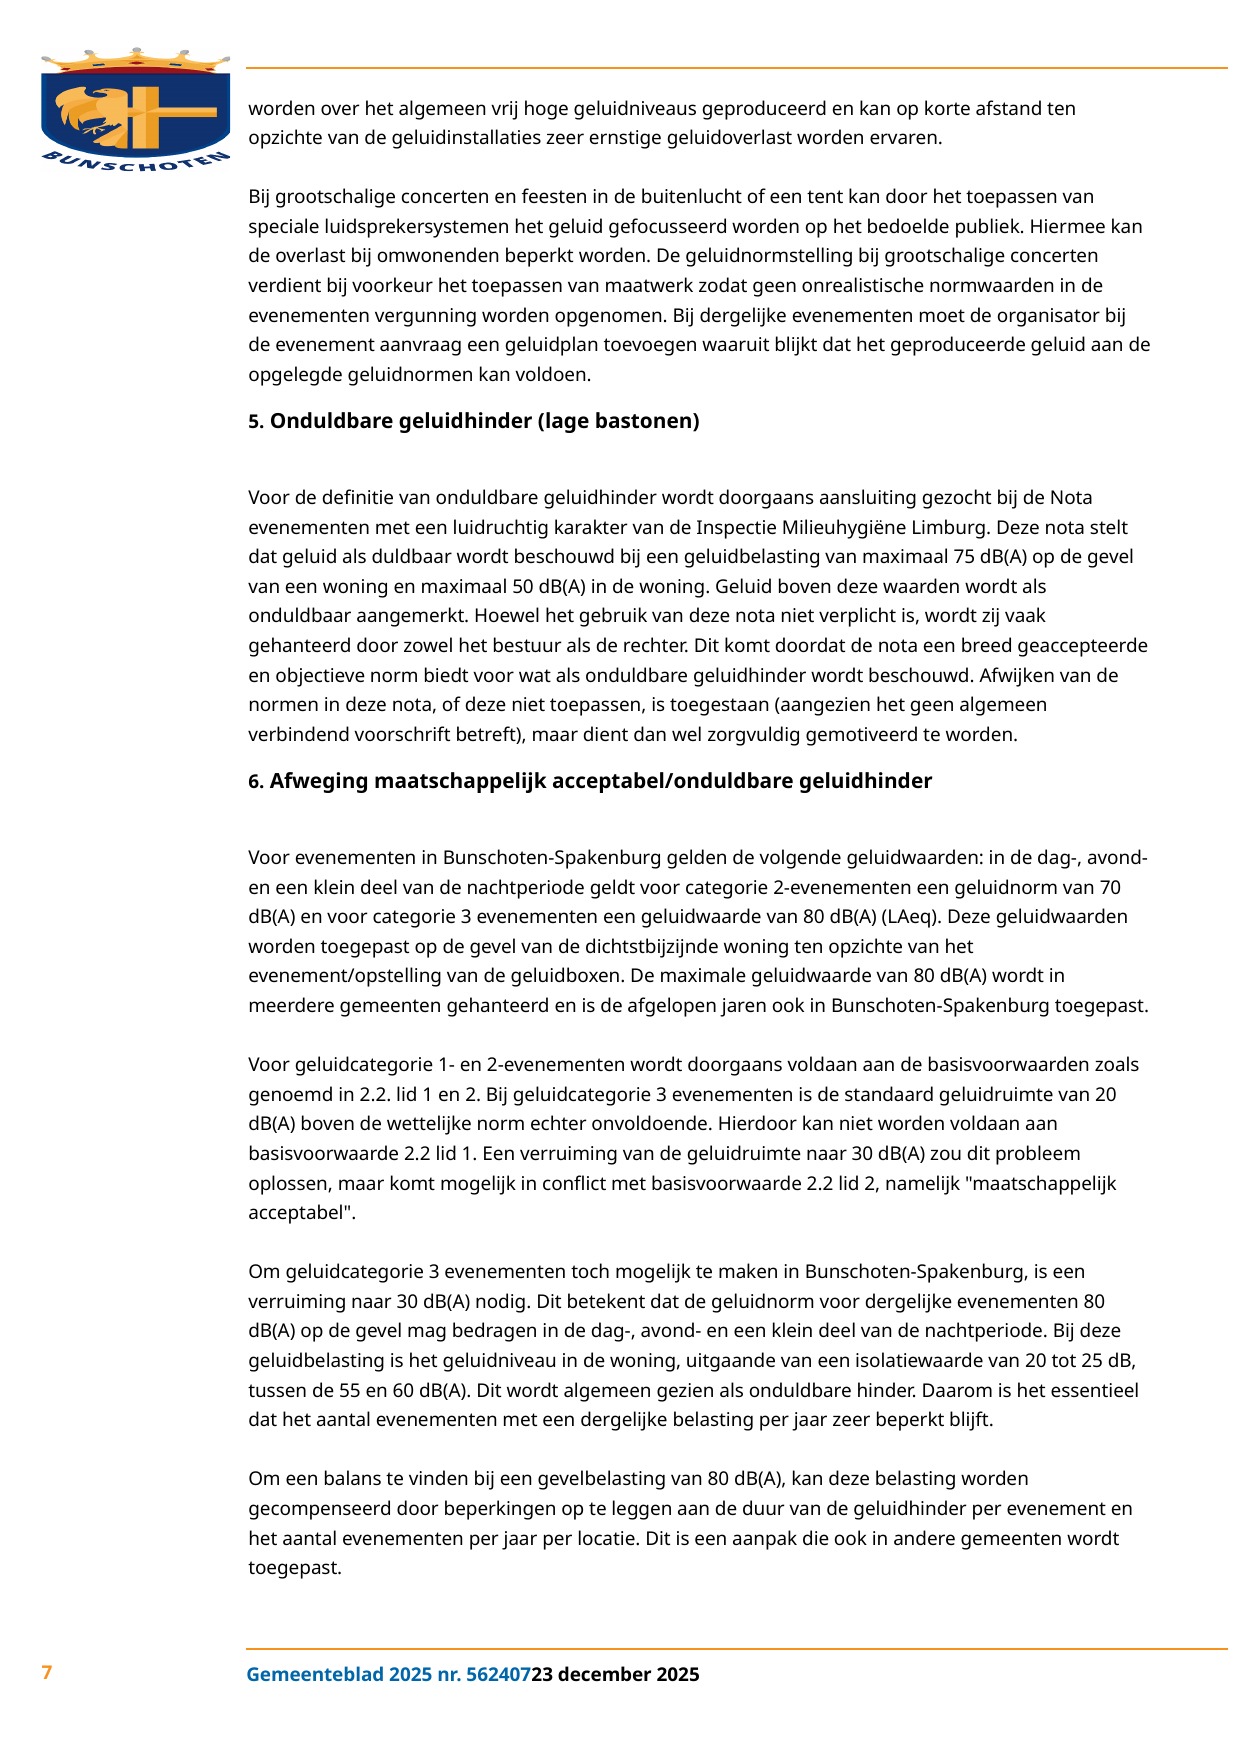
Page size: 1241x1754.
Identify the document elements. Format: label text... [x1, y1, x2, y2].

text 6. Afweging maatschappelijk acceptabel/onduldbare geluidhinder [248, 767, 1152, 795]
text Voor de definitie van onduldbare geluidhinder wordt doorgaans aansluiting gezocht bij de Nota evenementen met een luidruchtig karakter van de Inspectie Milieuhygiëne Limburg. Deze nota stelt dat geluid als duldbaar wordt beschouwd bij een geluidbelasting van maximaal 75 dB(A) op de gevel van een woning en maximaal 50 dB(A) in de woning. Geluid boven deze waarden wordt als onduldbaar aangemerkt. Hoewel het gebruik van deze nota niet verplicht is, wordt zij vaak gehanteerd door zowel het bestuur als de rechter. Dit komt doordat de nota een breed geaccepteerde en objectieve norm biedt voor wat als onduldbare geluidhinder wordt beschouwd. Afwijken van de normen in deze nota, of deze niet toepassen, is toegestaan (aangezien het geen algemeen verbindend voorschrift betreft), maar dient dan wel zorgvuldig gemotiveerd te worden. [248, 484, 1152, 747]
text Om geluidcategorie 3 evenementen toch mogelijk te maken in Bunschoten-Spakenburg, is een verruiming naar 30 dB(A) nodig. Dit betekent dat de geluidnorm voor dergelijke evenementen 80 dB(A) op de gevel mag bedragen in de dag-, avond- en een klein deel van de nachtperiode. Bij deze geluidbelasting is het geluidniveau in de woning, uitgaande van een isolatiewaarde van 20 tot 25 dB, tussen de 55 en 60 dB(A). Dit wordt algemeen gezien als onduldbare hinder. Daarom is het essentieel dat het aantal evenementen met een dergelijke belasting per jaar zeer beperkt blijft. [248, 1258, 1152, 1432]
text Om een balans te vinden bij een gevelbelasting van 80 dB(A), kan deze belasting worden gecompenseerd door beperkingen op te leggen aan de duur van de geluidhinder per evenement en het aantal evenementen per jaar per locatie. Dit is een aanpak die ook in andere gemeenten wordt toegepast. [248, 1466, 1152, 1580]
picture [41, 47, 231, 172]
text Bij grootschalige concerten en feesten in de buitenlucht of een tent kan door het toepassen van speciale luidsprekersystemen het geluid gefocusseerd worden op het bedoelde publiek. Hiermee kan de overlast bij omwonenden beperkt worden. De geluidnormstelling bij grootschalige concerten verdient bij voorkeur het toepassen van maatwerk zodat geen onrealistische normwaarden in de evenementen vergunning worden opgenomen. Bij dergelijke evenementen moet de organisator bij de evenement aanvraag een geluidplan toevoegen waaruit blijkt dat het geproduceerde geluid aan de opgelegde geluidnormen kan voldoen. [248, 183, 1152, 387]
text 5. Onduldbare geluidhinder (lage bastonen) [248, 407, 1152, 435]
text worden over het algemeen vrij hoge geluidniveaus geproduceerd en kan op korte afstand ten opzichte van de geluidinstallaties zeer ernstige geluidoverlast worden ervaren. [248, 95, 1152, 150]
text Voor geluidcategorie 1- en 2-evenementen wordt doorgaans voldaan aan de basisvoorwaarden zoals genoemd in 2.2. lid 1 en 2. Bij geluidcategorie 3 evenementen is de standaard geluidruimte van 20 dB(A) boven de wettelijke norm echter onvoldoende. Hierdoor kan niet worden voldaan aan basisvoorwaarde 2.2 lid 1. Een verruiming van de geluidruimte naar 30 dB(A) zou dit probleem oplossen, maar komt mogelijk in conflict met basisvoorwaarde 2.2 lid 2, namelijk "maatschappelijk acceptabel". [248, 1051, 1152, 1225]
text Voor evenementen in Bunschoten-Spakenburg gelden de volgende geluidwaarden: in de dag-, avond- en een klein deel van de nachtperiode geldt voor categorie 2-evenementen een geluidnorm van 70 dB(A) en voor categorie 3 evenementen een geluidwaarde van 80 dB(A) (LAeq). Deze geluidwaarden worden toegepast op de gevel van de dichtstbijzijnde woning ten opzichte van het evenement/opstelling van de geluidboxen. De maximale geluidwaarde van 80 dB(A) wordt in meerdere gemeenten gehanteerd en is de afgelopen jaren ook in Bunschoten-Spakenburg toegepast. [248, 844, 1152, 1018]
